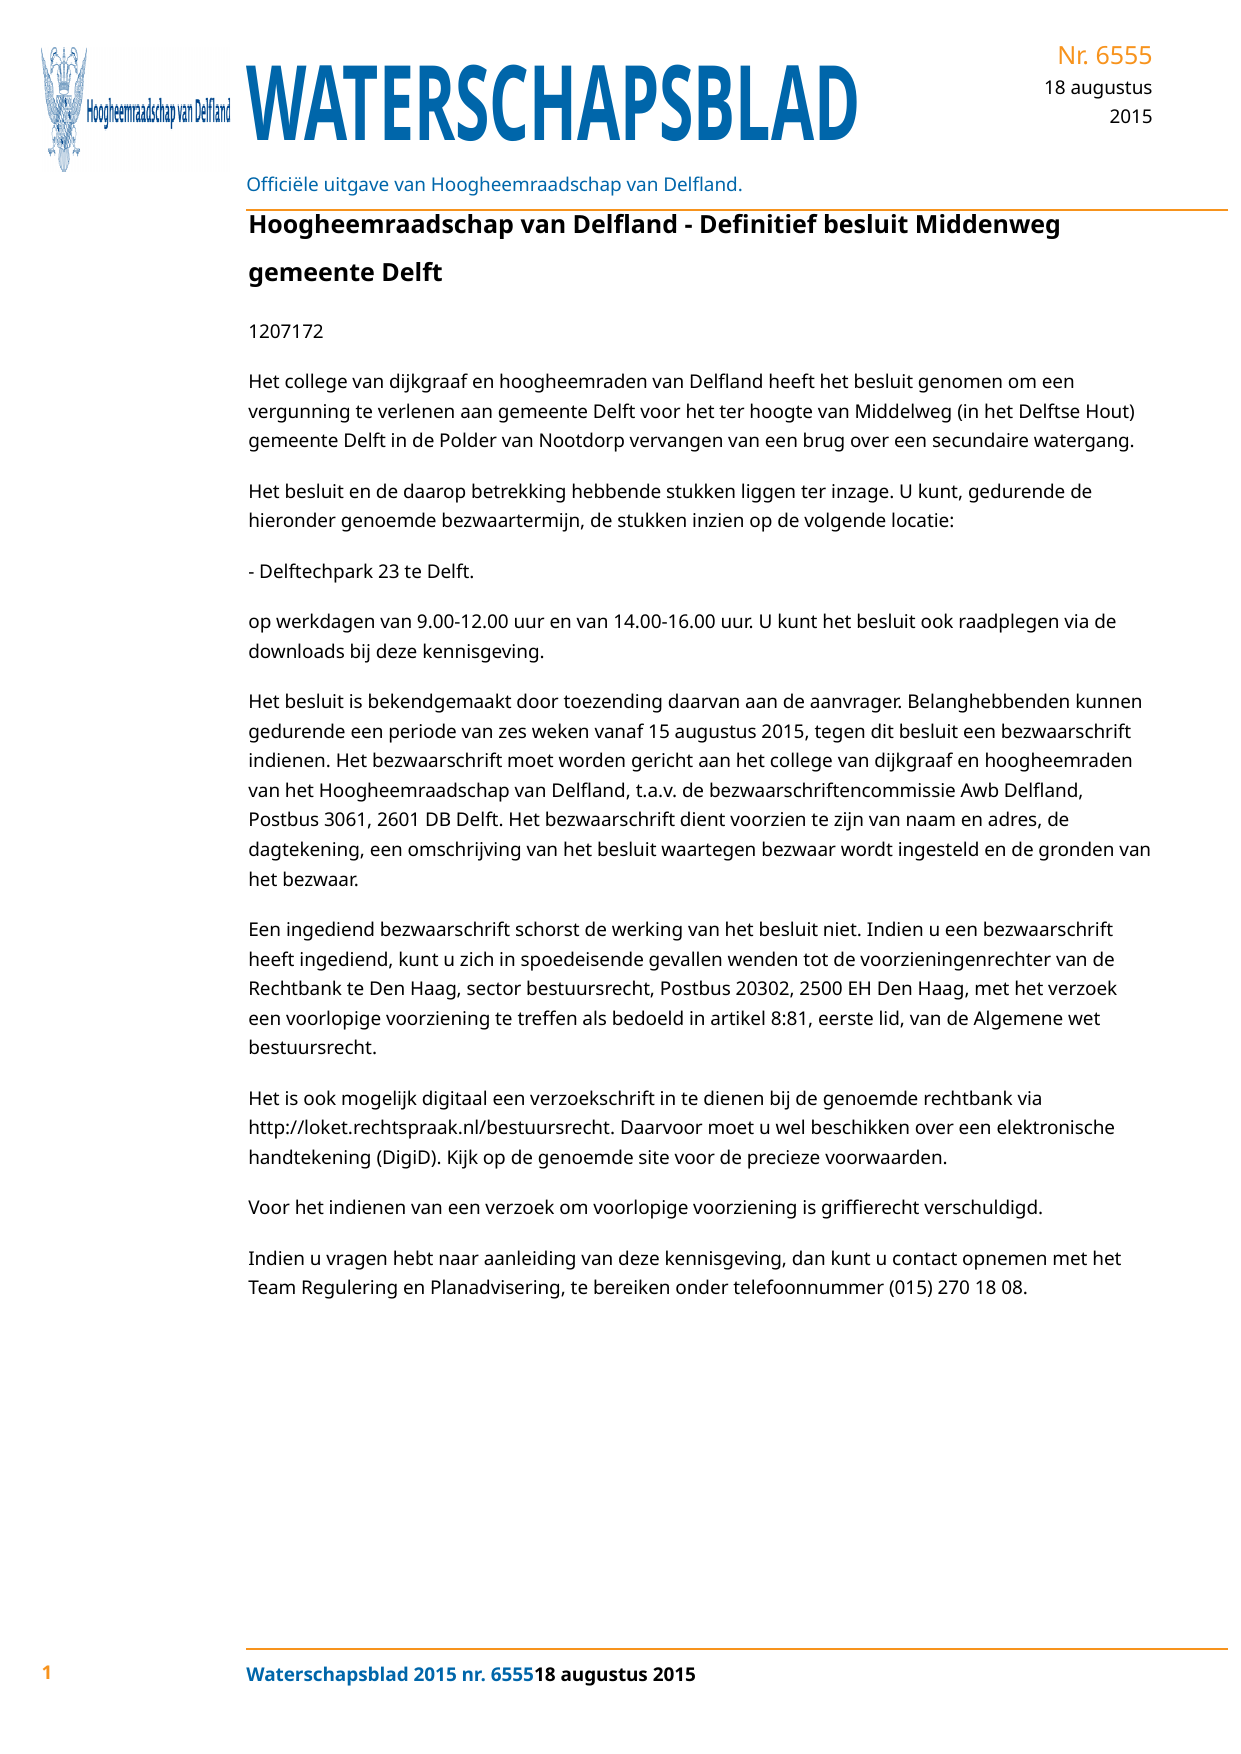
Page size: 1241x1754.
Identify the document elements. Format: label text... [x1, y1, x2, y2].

text op werkdagen van 9.00-12.00 uur en van 14.00-16.00 uur. U kunt het besluit ook raadplegen via de downloads bij deze kennisgeving. [248, 608, 1152, 664]
text Indien u vragen hebt naar aanleiding van deze kennisgeving, dan kunt u contact opnemen met het Team Regulering en Planadvisering, te bereiken onder telefoonnummer (015) 270 18 08. [248, 1245, 1152, 1300]
text 1207172 [248, 318, 1152, 344]
text Het besluit en de daarop betrekking hebbende stukken liggen ter inzage. U kunt, gedurende de hieronder genoemde bezwaartermijn, de stukken inzien op de volgende locatie: [248, 478, 1152, 533]
text Hoogheemraadschap van Delfland - Definitief besluit Middenweg gemeente Delft [248, 211, 1152, 288]
text - Delftechpark 23 te Delft. [248, 558, 1152, 584]
text Voor het indienen van een verzoek om voorlopige voorziening is griffierecht verschuldigd. [248, 1194, 1152, 1220]
text Het is ook mogelijk digitaal een verzoekschrift in te dienen bij de genoemde rechtbank via http://loket.rechtspraak.nl/bestuursrecht. Daarvoor moet u wel beschikken over een elektronische handtekening (DigiD). Kijk op de genoemde site voor de precieze voorwaarden. [248, 1085, 1152, 1170]
text Het college van dijkgraaf en hoogheemraden van Delfland heeft het besluit genomen om een vergunning te verlenen aan gemeente Delft voor het ter hoogte van Middelweg (in het Delftse Hout) gemeente Delft in de Polder van Nootdorp vervangen van een brug over een secundaire watergang. [248, 368, 1152, 453]
picture [41, 47, 231, 172]
text Een ingediend bezwaarschrift schorst de werking van het besluit niet. Indien u een bezwaarschrift heeft ingediend, kunt u zich in spoedeisende gevallen wenden tot de voorzieningenrechter van de Rechtbank te Den Haag, sector bestuursrecht, Postbus 20302, 2500 EH Den Haag, met het verzoek een voorlopige voorziening te treffen als bedoeld in artikel 8:81, eerste lid, van de Algemene wet bestuursrecht. [248, 916, 1152, 1060]
text Het besluit is bekendgemaakt door toezending daarvan aan de aanvrager. Belanghebbenden kunnen gedurende een periode van zes weken vanaf 15 augustus 2015, tegen dit besluit een bezwaarschrift indienen. Het bezwaarschrift moet worden gericht aan het college van dijkgraaf en hoogheemraden van het Hoogheemraadschap van Delfland, t.a.v. de bezwaarschriftencommissie Awb Delfland, Postbus 3061, 2601 DB Delft. Het bezwaarschrift dient voorzien te zijn van naam en adres, de dagtekening, een omschrijving van het besluit waartegen bezwaar wordt ingesteld en de gronden van het bezwaar. [248, 688, 1152, 892]
